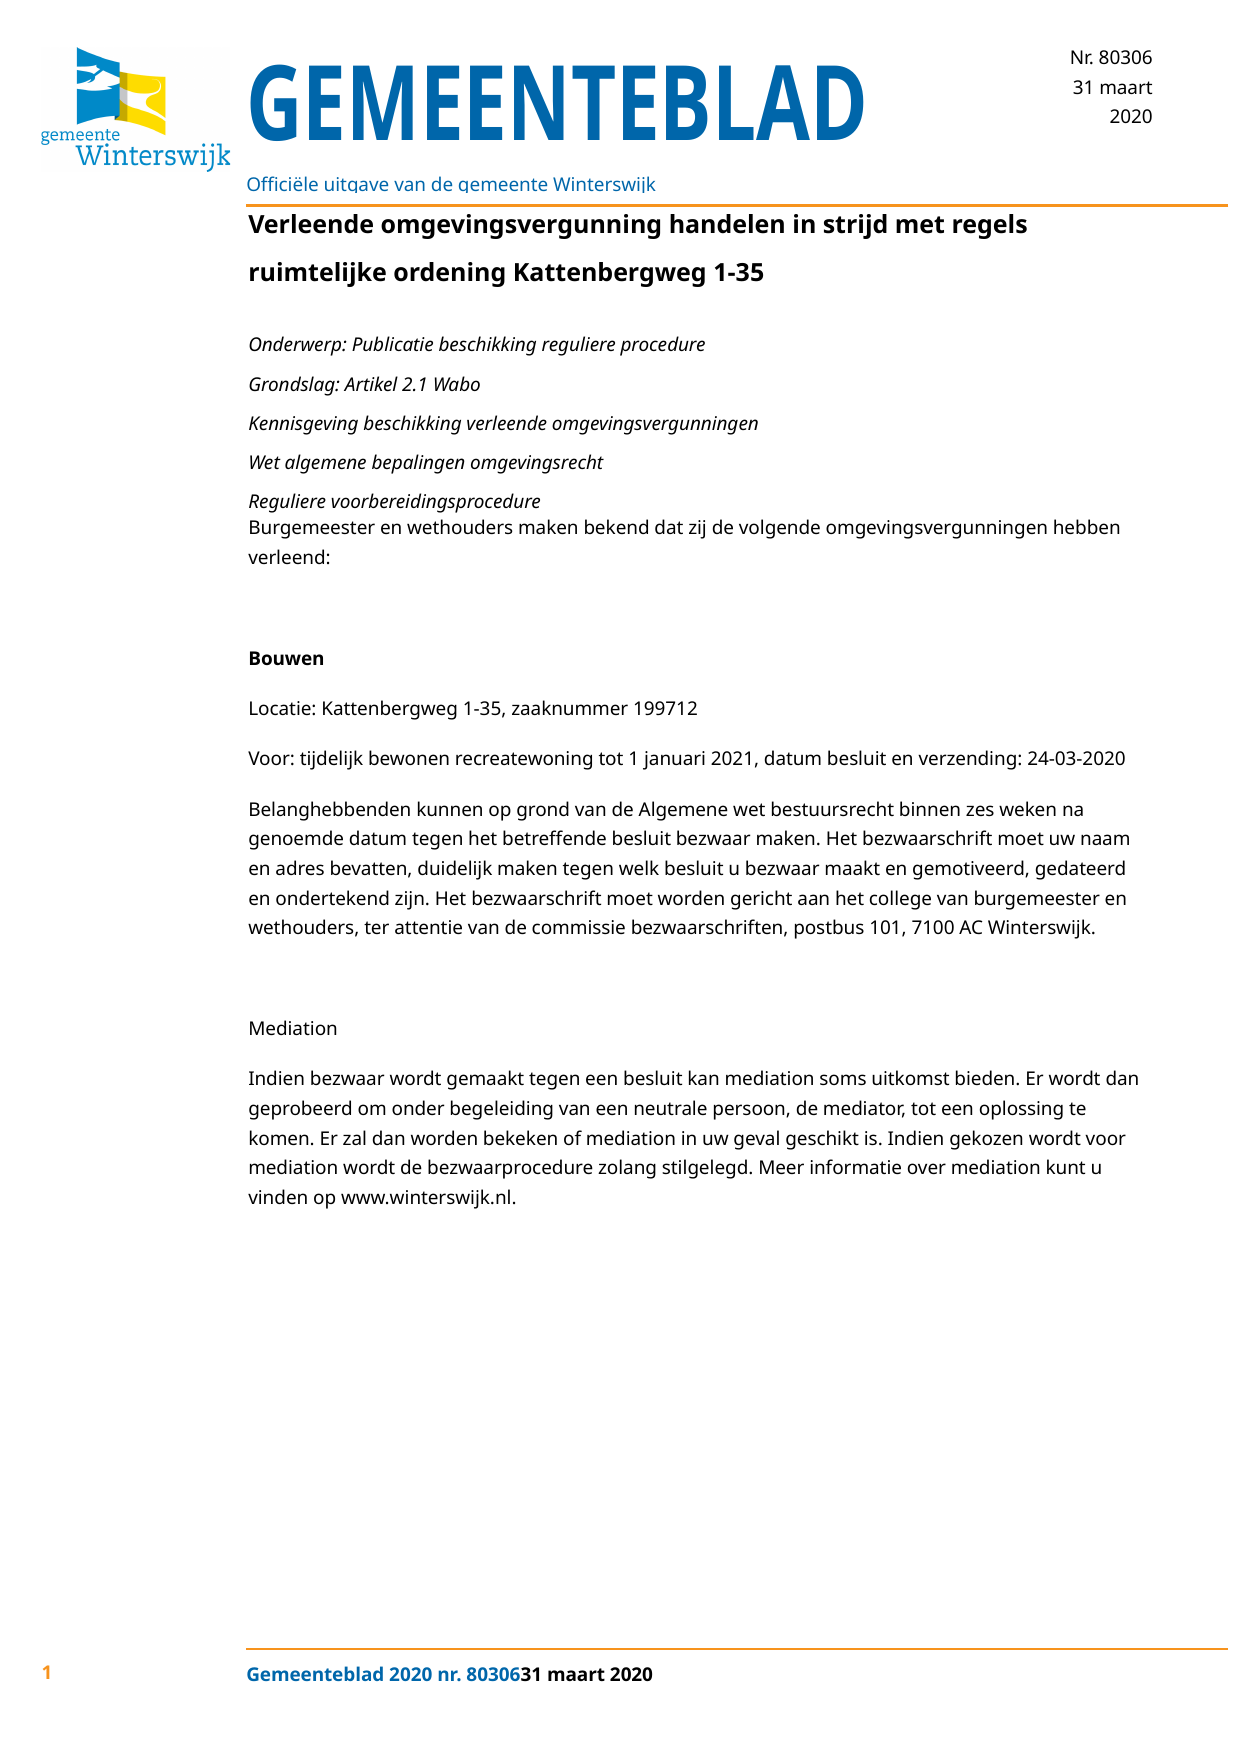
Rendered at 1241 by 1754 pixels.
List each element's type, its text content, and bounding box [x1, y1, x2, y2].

text Burgemeester en wethouders maken bekend dat zij de volgende omgevingsvergunningen hebben verleend: [248, 514, 1152, 569]
text Wet algemene bepalingen omgevingsrecht [248, 449, 1152, 475]
text Verleende omgevingsvergunning handelen in strijd met regels ruimtelijke ordening Kattenbergweg 1-35 [248, 207, 1152, 288]
text Voor: tijdelijk bewonen recreatewoning tot 1 januari 2021, datum besluit en verzending: 24-03-2020 [248, 746, 1152, 771]
text Belanghebbenden kunnen op grond van de Algemene wet bestuursrecht binnen zes weken na genoemde datum tegen het betreffende besluit bezwaar maken. Het bezwaarschrift moet uw naam en adres bevatten, duidelijk maken tegen welk besluit u bezwaar maakt en gemotiveerd, gedateerd en ondertekend zijn. Het bezwaarschrift moet worden gericht aan het college van burgemeester en wethouders, ter attentie van de commissie bezwaarschriften, postbus 101, 7100 AC Winterswijk. [248, 796, 1152, 940]
text Kennisgeving beschikking verleende omgevingsvergunningen [248, 410, 1152, 436]
text Indien bezwaar wordt gemaakt tegen een besluit kan mediation soms uitkomst bieden. Er wordt dan geprobeerd om onder begeleiding van een neutrale persoon, de mediator, tot een oplossing te komen. Er zal dan worden bekeken of mediation in uw geval geschikt is. Indien gekozen wordt voor mediation wordt de bezwaarprocedure zolang stilgelegd. Meer informatie over mediation kunt u vinden op www.winterswijk.nl. [248, 1066, 1152, 1209]
text Reguliere voorbereidingsprocedure [248, 488, 1152, 514]
picture [41, 47, 231, 172]
text Bouwen [248, 645, 1152, 670]
picture [225, 153, 231, 162]
text Locatie: Kattenbergweg 1-35, zaaknummer 199712 [248, 695, 1152, 721]
text Onderwerp: Publicatie beschikking reguliere procedure [248, 331, 1152, 357]
text Grondslag: Artikel 2.1 Wabo [248, 371, 1152, 396]
text Mediation [248, 1015, 1152, 1041]
